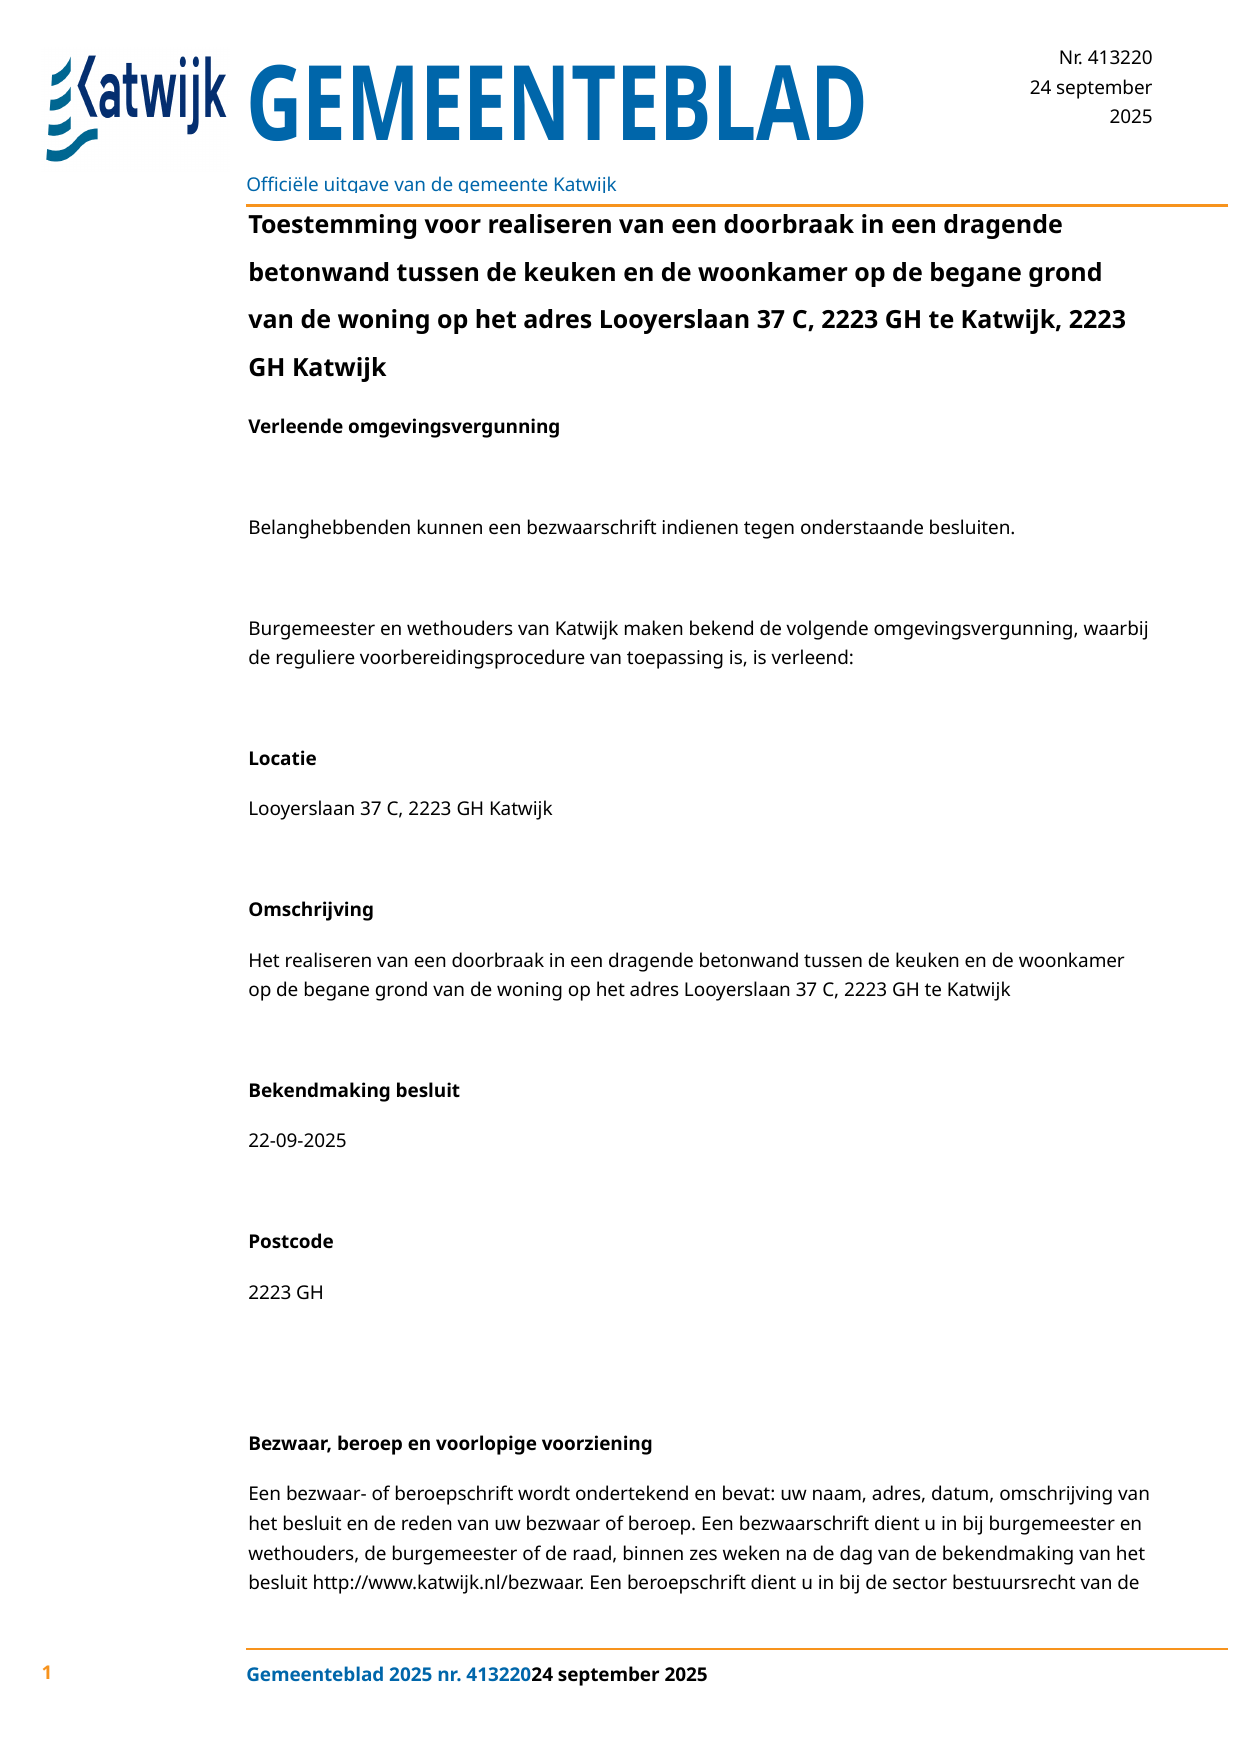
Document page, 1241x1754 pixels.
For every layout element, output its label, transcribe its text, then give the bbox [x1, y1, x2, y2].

text Burgemeester en wethouders van Katwijk maken bekend de volgende omgevingsvergunning, waarbij de reguliere voorbereidingsprocedure van toepassing is, is verleend: [248, 615, 1152, 670]
text Toestemming voor realiseren van een doorbraak in een dragende betonwand tussen de keuken en de woonkamer op de begane grond van de woning op het adres Looyerslaan 37 C, 2223 GH te Katwijk, 2223 GH Katwijk [248, 207, 1152, 384]
text Verleende omgevingsvergunning [248, 413, 1152, 439]
picture [41, 47, 231, 172]
text 2223 GH [248, 1279, 1152, 1305]
text Het realiseren van een doorbraak in een dragende betonwand tussen de keuken en de woonkamer op de begane grond van de woning op het adres Looyerslaan 37 C, 2223 GH te Katwijk [248, 947, 1152, 1002]
text Een bezwaar- of beroepschrift wordt ondertekend en bevat: uw naam, adres, datum, omschrijving van het besluit en de reden van uw bezwaar of beroep. Een bezwaarschrift dient u in bij burgemeester en wethouders, de burgemeester of de raad, binnen zes weken na de dag van de bekendmaking van het besluit http://www.katwijk.nl/bezwaar. Een beroepschrift dient u in bij de sector bestuursrecht van de [248, 1481, 1152, 1595]
text Bezwaar, beroep en voorlopige voorziening [248, 1430, 1152, 1456]
text Belanghebbenden kunnen een bezwaarschrift indienen tegen onderstaande besluiten. [248, 514, 1152, 540]
text Postcode [248, 1228, 1152, 1254]
text Looyerslaan 37 C, 2223 GH Katwijk [248, 796, 1152, 821]
text Bekendmaking besluit [248, 1077, 1152, 1103]
text 22-09-2025 [248, 1128, 1152, 1153]
text Omschrijving [248, 896, 1152, 922]
text Locatie [248, 745, 1152, 771]
